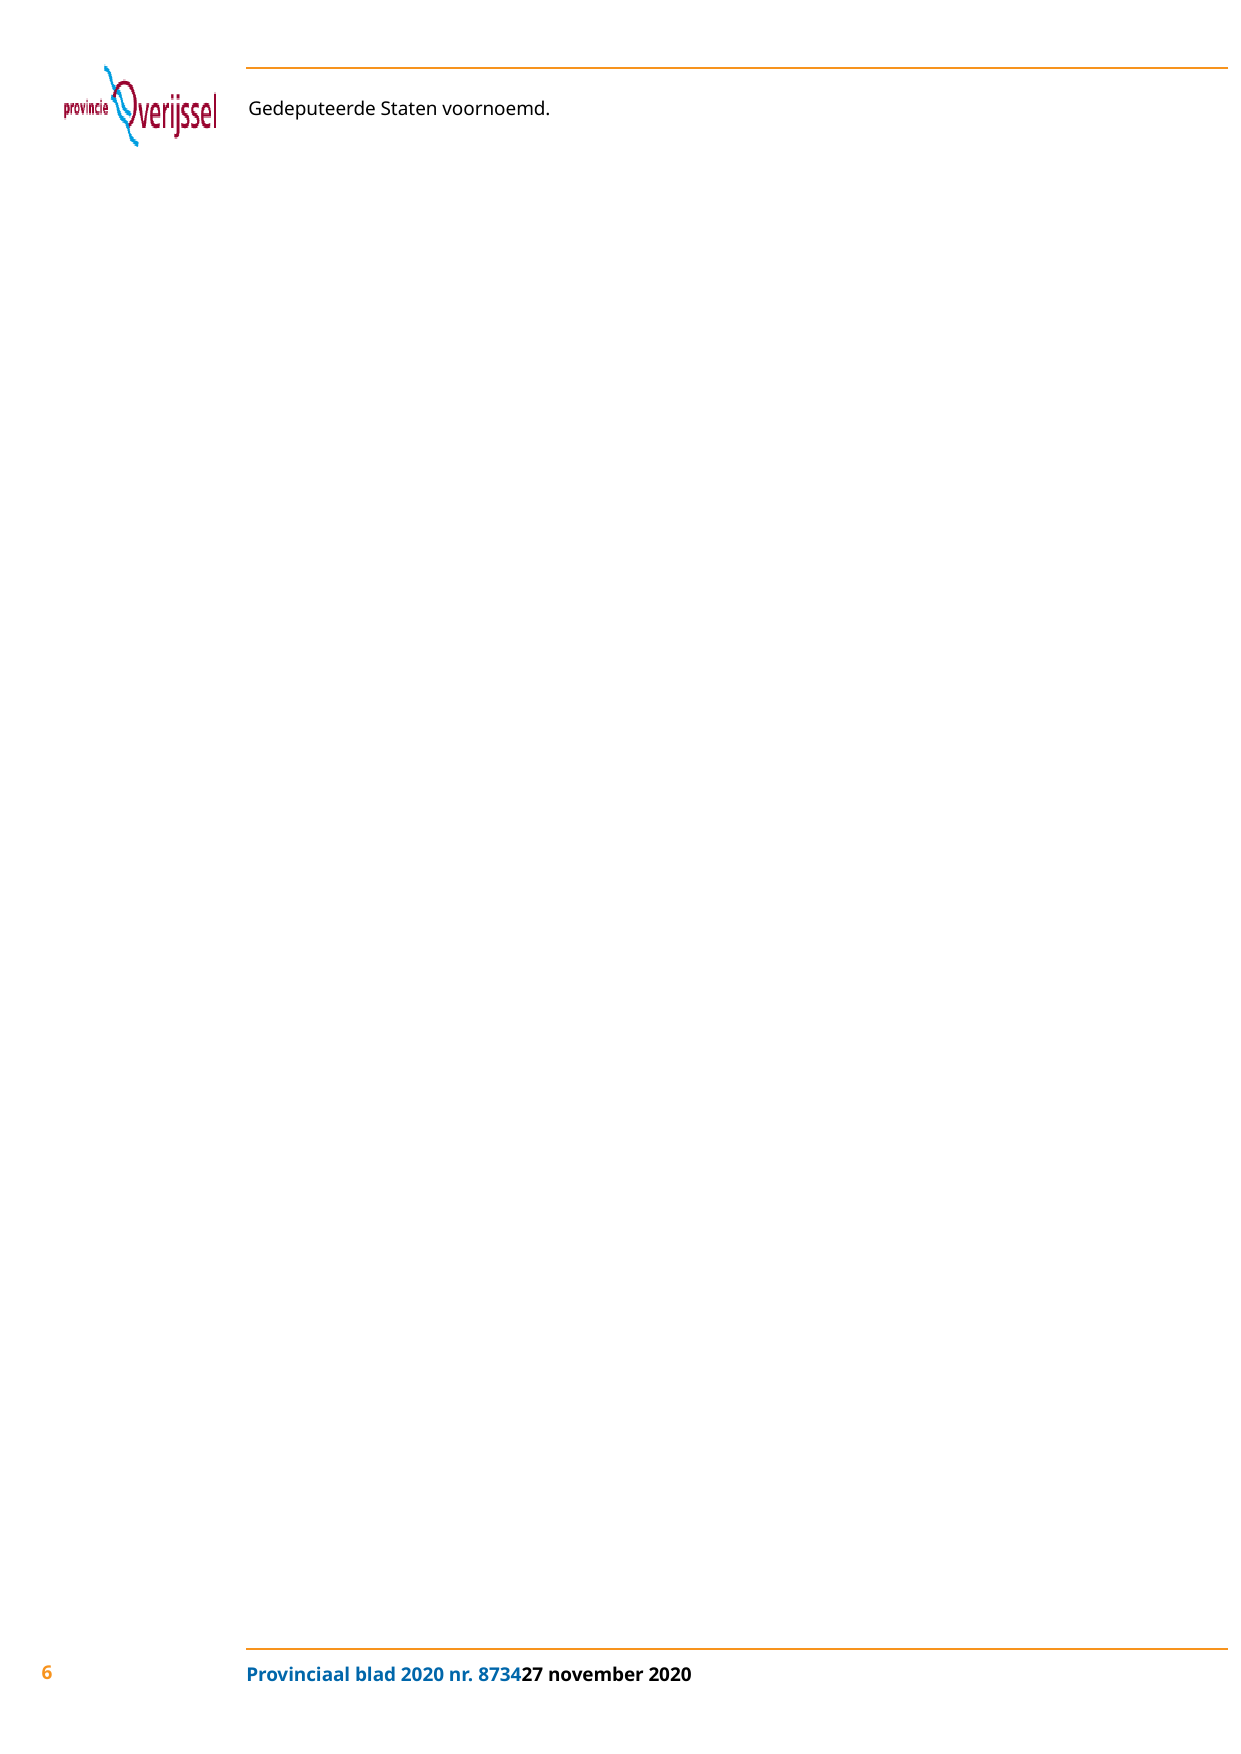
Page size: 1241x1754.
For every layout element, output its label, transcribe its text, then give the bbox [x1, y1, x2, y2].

text Gedeputeerde Staten voornoemd. [248, 95, 1152, 121]
picture [41, 47, 231, 172]
